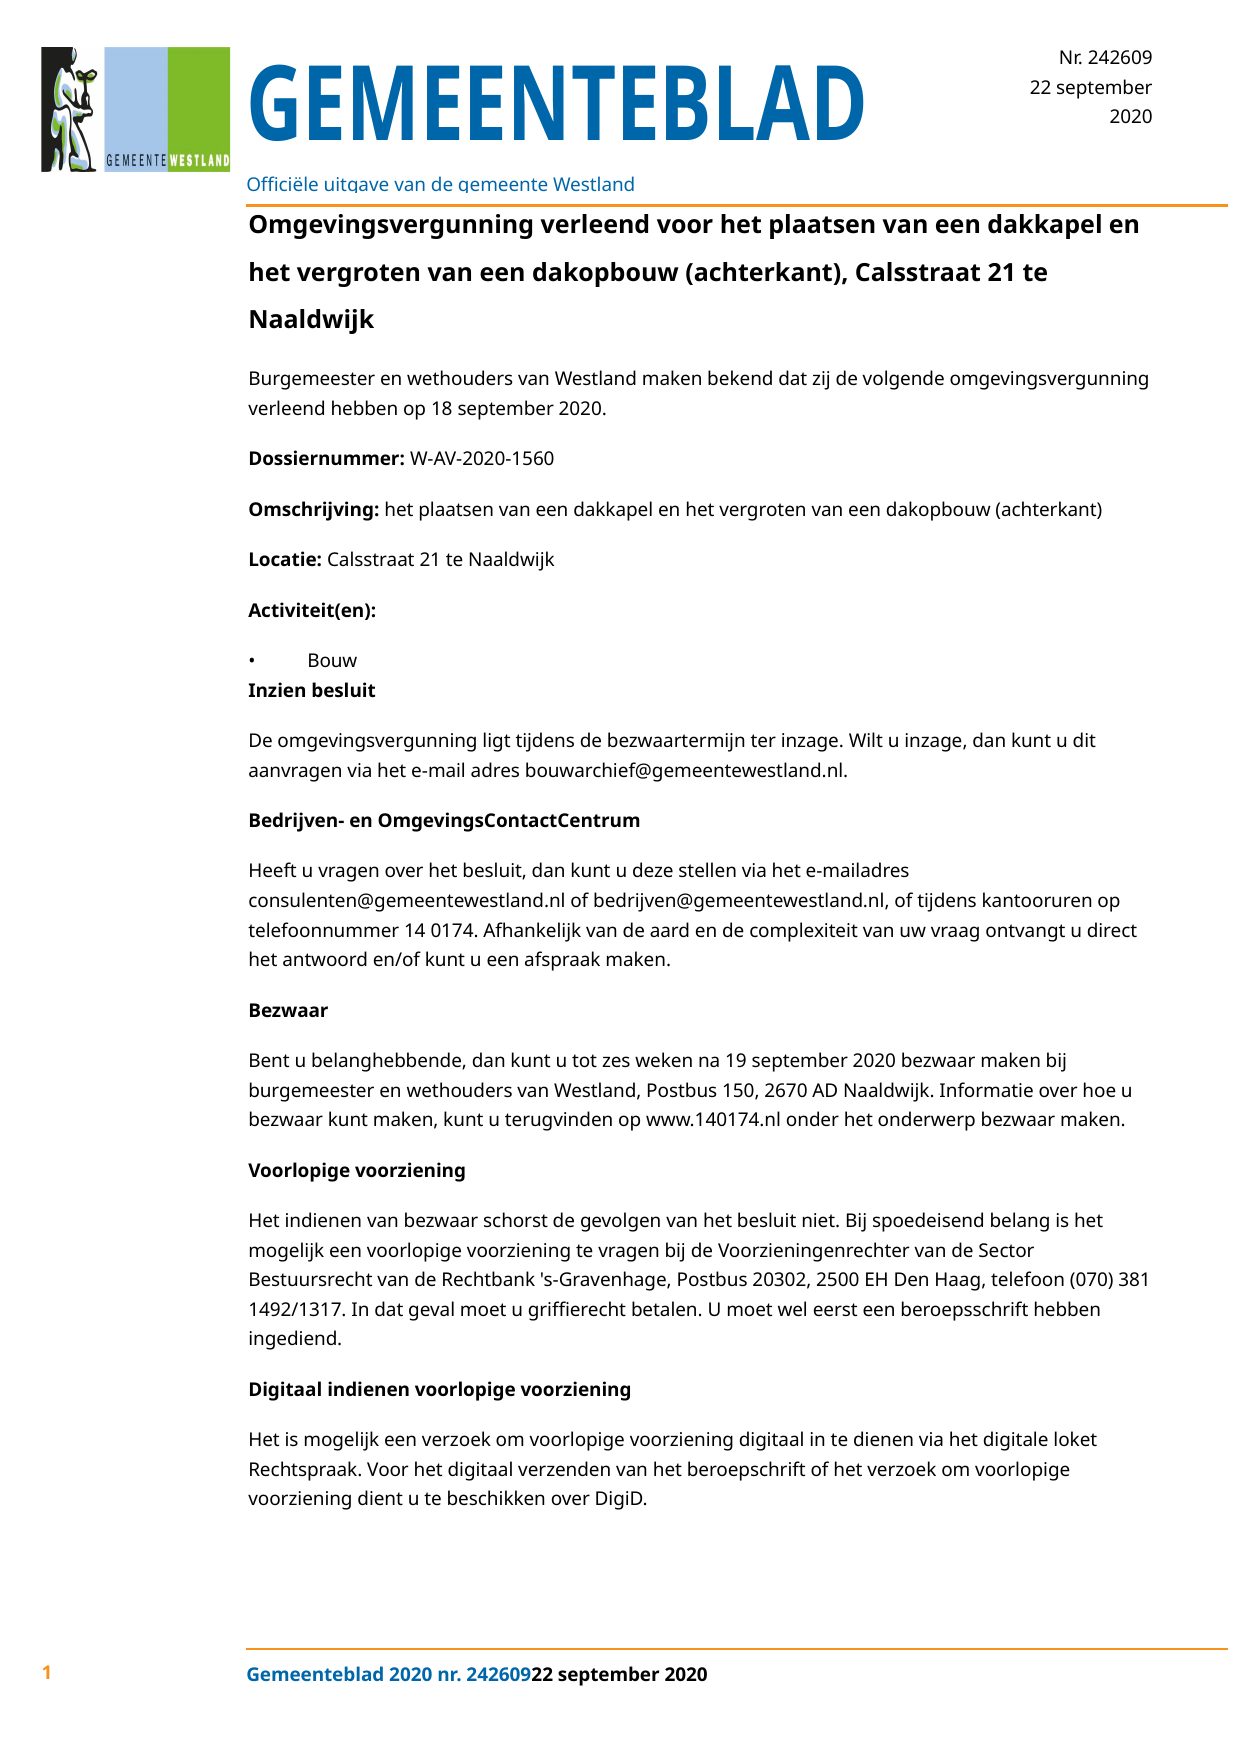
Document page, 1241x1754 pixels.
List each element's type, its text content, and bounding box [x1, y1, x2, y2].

text Activiteit(en): [248, 597, 1152, 622]
text Het indienen van bezwaar schorst de gevolgen van het besluit niet. Bij spoedeisend belang is het mogelijk een voorlopige voorziening te vragen bij de Voorzieningenrechter van de Sector Bestuursrecht van de Rechtbank 's-Gravenhage, Postbus 20302, 2500 EH Den Haag, telefoon (070) 381 1492/1317. In dat geval moet u griffierecht betalen. U moet wel eerst een beroepsschrift hebben ingediend. [248, 1207, 1152, 1351]
text Het is mogelijk een verzoek om voorlopige voorziening digitaal in te dienen via het digitale loket Rechtspraak. Voor het digitaal verzenden van het beroepschrift of het verzoek om voorlopige voorziening dient u te beschikken over DigiD. [248, 1426, 1152, 1511]
list Bouw [248, 647, 1152, 673]
text Voorlopige voorziening [248, 1157, 1152, 1182]
text Heeft u vragen over het besluit, dan kunt u deze stellen via het e-mailadres consulenten@gemeentewestland.nl of bedrijven@gemeentewestland.nl, of tijdens kantooruren op telefoonnummer 14 0174. Afhankelijk van de aard en de complexiteit van uw vraag ontvangt u direct het antwoord en/of kunt u een afspraak maken. [248, 858, 1152, 972]
text Omschrijving: het plaatsen van een dakkapel en het vergroten van een dakopbouw (achterkant) [248, 496, 1152, 522]
text Bezwaar [248, 997, 1152, 1022]
text Digitaal indienen voorlopige voorziening [248, 1376, 1152, 1402]
text Omgevingsvergunning verleend voor het plaatsen van een dakkapel en het vergroten van een dakopbouw (achterkant), Calsstraat 21 te Naaldwijk [248, 207, 1152, 336]
text Dossiernummer: W-AV-2020-1560 [248, 446, 1152, 471]
text Bent u belanghebbende, dan kunt u tot zes weken na 19 september 2020 bezwaar maken bij burgemeester en wethouders van Westland, Postbus 150, 2670 AD Naaldwijk. Informatie over hoe u bezwaar kunt maken, kunt u terugvinden op www.140174.nl onder het onderwerp bezwaar maken. [248, 1047, 1152, 1132]
picture [41, 47, 231, 172]
text Bedrijven- en OmgevingsContactCentrum [248, 807, 1152, 833]
text Inzien besluit [248, 677, 1152, 702]
text Locatie: Calsstraat 21 te Naaldwijk [248, 546, 1152, 572]
text De omgevingsvergunning ligt tijdens de bezwaartermijn ter inzage. Wilt u inzage, dan kunt u dit aanvragen via het e-mail adres bouwarchief@gemeentewestland.nl. [248, 727, 1152, 782]
text Burgemeester en wethouders van Westland maken bekend dat zij de volgende omgevingsvergunning verleend hebben op 18 september 2020. [248, 366, 1152, 421]
